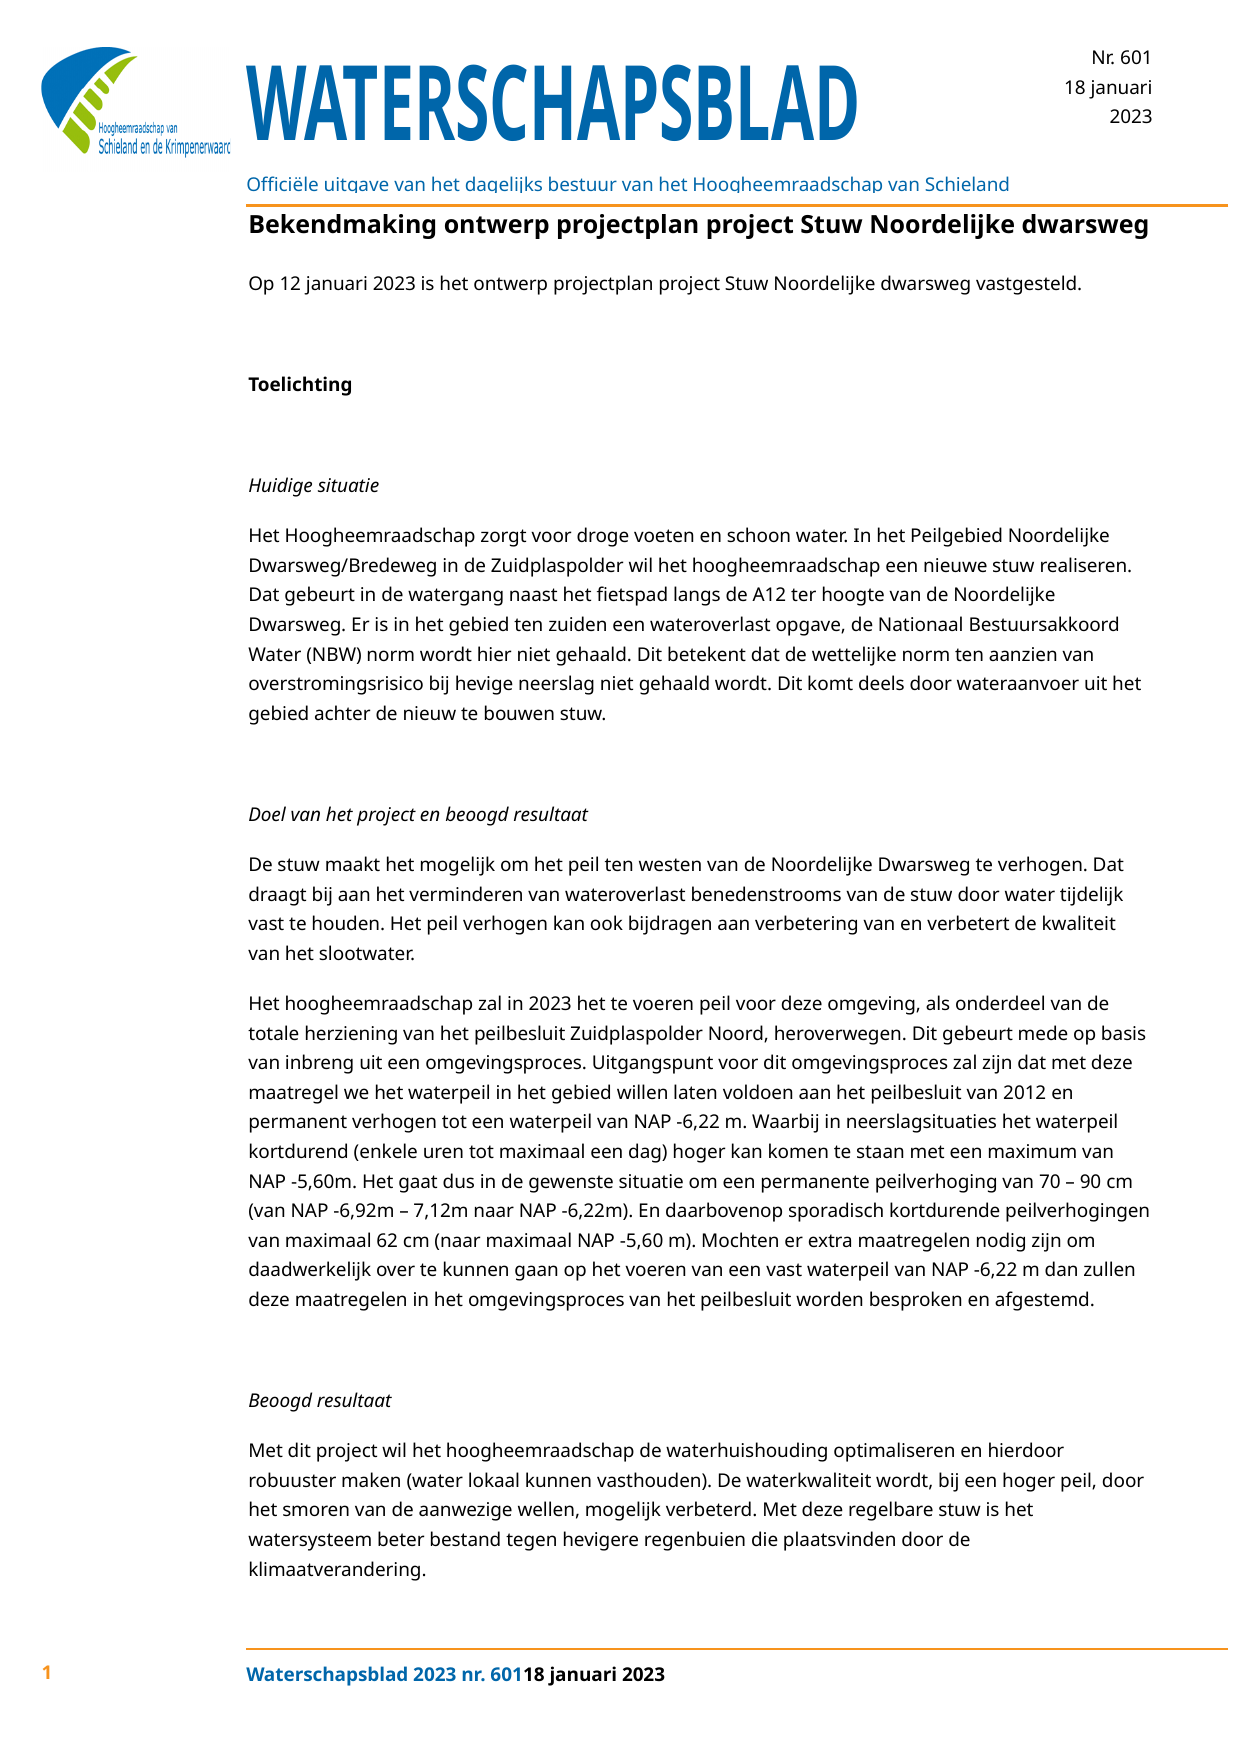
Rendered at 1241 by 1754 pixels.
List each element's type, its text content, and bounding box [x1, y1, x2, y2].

text Met dit project wil het hoogheemraadschap de waterhuishouding optimaliseren en hierdoor robuuster maken (water lokaal kunnen vasthouden). De waterkwaliteit wordt, bij een hoger peil, door het smoren van de aanwezige wellen, mogelijk verbeterd. Met deze regelbare stuw is het watersysteem beter bestand tegen hevigere regenbuien die plaatsvinden door de klimaatverandering. [248, 1437, 1152, 1581]
text Bekendmaking ontwerp projectplan project Stuw Noordelijke dwarsweg [248, 207, 1152, 241]
text Doel van het project en beoogd resultaat [248, 801, 1152, 826]
text De stuw maakt het mogelijk om het peil ten westen van de Noordelijke Dwarsweg te verhogen. Dat draagt bij aan het verminderen van wateroverlast benedenstrooms van de stuw door water tijdelijk vast te houden. Het peil verhogen kan ook bijdragen aan verbetering van en verbetert de kwaliteit van het slootwater. [248, 851, 1152, 966]
picture [41, 47, 231, 172]
text Op 12 januari 2023 is het ontwerp projectplan project Stuw Noordelijke dwarsweg vastgesteld. [248, 270, 1152, 296]
text Het hoogheemraadschap zal in 2023 het te voeren peil voor deze omgeving, als onderdeel van de totale herziening van het peilbesluit Zuidplaspolder Noord, heroverwegen. Dit gebeurt mede op basis van inbreng uit een omgevingsproces. Uitgangspunt voor dit omgevingsproces zal zijn dat met deze maatregel we het waterpeil in het gebied willen laten voldoen aan het peilbesluit van 2012 en permanent verhogen tot een waterpeil van NAP -6,22 m. Waarbij in neerslagsituaties het waterpeil kortdurend (enkele uren tot maximaal een dag) hoger kan komen te staan met een maximum van NAP -5,60m. Het gaat dus in de gewenste situatie om een permanente peilverhoging van 70 – 90 cm (van NAP -6,92m – 7,12m naar NAP -6,22m). En daarbovenop sporadisch kortdurende peilverhogingen van maximaal 62 cm (naar maximaal NAP -5,60 m). Mochten er extra maatregelen nodig zijn om daadwerkelijk over te kunnen gaan op het voeren van een vast waterpeil van NAP -6,22 m dan zullen deze maatregelen in het omgevingsproces van het peilbesluit worden besproken en afgestemd. [248, 990, 1152, 1312]
text Het Hoogheemraadschap zorgt voor droge voeten en schoon water. In het Peilgebied Noordelijke Dwarsweg/Bredeweg in de Zuidplaspolder wil het hoogheemraadschap een nieuwe stuw realiseren. Dat gebeurt in de watergang naast het fietspad langs de A12 ter hoogte van de Noordelijke Dwarsweg. Er is in het gebied ten zuiden een wateroverlast opgave, de Nationaal Bestuursakkoord Water (NBW) norm wordt hier niet gehaald. Dit betekent dat de wettelijke norm ten aanzien van overstromingsrisico bij hevige neerslag niet gehaald wordt. Dit komt deels door wateraanvoer uit het gebied achter de nieuw te bouwen stuw. [248, 522, 1152, 726]
text Huidige situatie [248, 472, 1152, 498]
text Beoogd resultaat [248, 1387, 1152, 1413]
text Toelichting [248, 371, 1152, 397]
